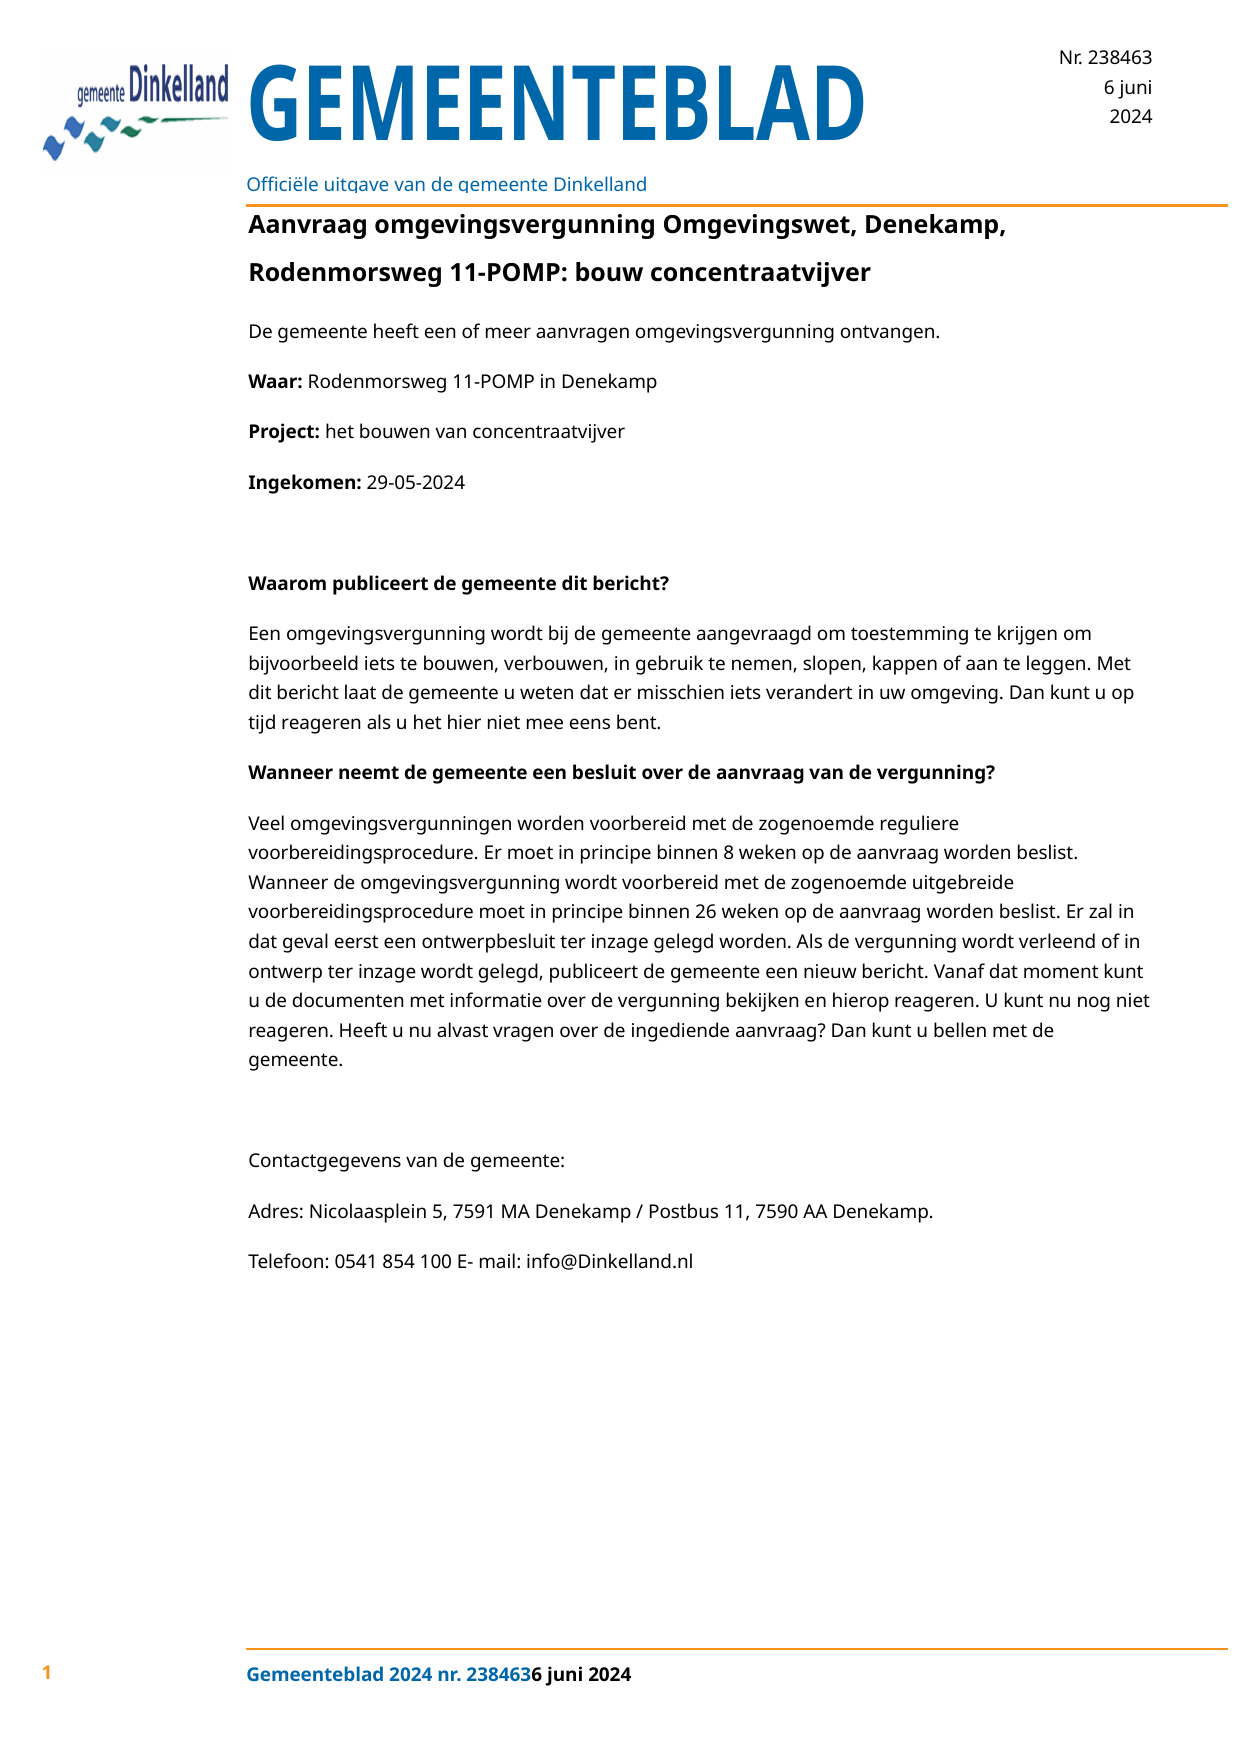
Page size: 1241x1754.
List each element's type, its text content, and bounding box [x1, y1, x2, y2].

text Project: het bouwen van concentraatvijver [248, 419, 1152, 444]
text Aanvraag omgevingsvergunning Omgevingswet, Denekamp, Rodenmorsweg 11-POMP: bouw concentraatvijver [248, 207, 1152, 288]
text Ingekomen: 29-05-2024 [248, 469, 1152, 495]
picture [41, 47, 231, 172]
text Veel omgevingsvergunningen worden voorbereid met de zogenoemde reguliere voorbereidingsprocedure. Er moet in principe binnen 8 weken op de aanvraag worden beslist. Wanneer de omgevingsvergunning wordt voorbereid met de zogenoemde uitgebreide voorbereidingsprocedure moet in principe binnen 26 weken op de aanvraag worden beslist. Er zal in dat geval eerst een ontwerpbesluit ter inzage gelegd worden. Als de vergunning wordt verleend of in ontwerp ter inzage wordt gelegd, publiceert de gemeente een nieuw bericht. Vanaf dat moment kunt u de documenten met informatie over de vergunning bekijken en hierop reageren. U kunt nu nog niet reageren. Heeft u nu alvast vragen over de ingediende aanvraag? Dan kunt u bellen met de gemeente. [248, 810, 1152, 1072]
text Adres: Nicolaasplein 5, 7591 MA Denekamp / Postbus 11, 7590 AA Denekamp. [248, 1198, 1152, 1224]
text Telefoon: 0541 854 100 E- mail: info@Dinkelland.nl [248, 1248, 1152, 1274]
text Waarom publiceert de gemeente dit bericht? [248, 570, 1152, 596]
text De gemeente heeft een of meer aanvragen omgevingsvergunning ontvangen. [248, 318, 1152, 344]
text Een omgevingsvergunning wordt bij de gemeente aangevraagd om toestemming te krijgen om bijvoorbeeld iets te bouwen, verbouwen, in gebruik te nemen, slopen, kappen of aan te leggen. Met dit bericht laat de gemeente u weten dat er misschien iets verandert in uw omgeving. Dan kunt u op tijd reageren als u het hier niet mee eens bent. [248, 620, 1152, 735]
text Waar: Rodenmorsweg 11-POMP in Denekamp [248, 368, 1152, 394]
text Wanneer neemt de gemeente een besluit over de aanvraag van de vergunning? [248, 759, 1152, 785]
text Contactgegevens van de gemeente: [248, 1147, 1152, 1173]
